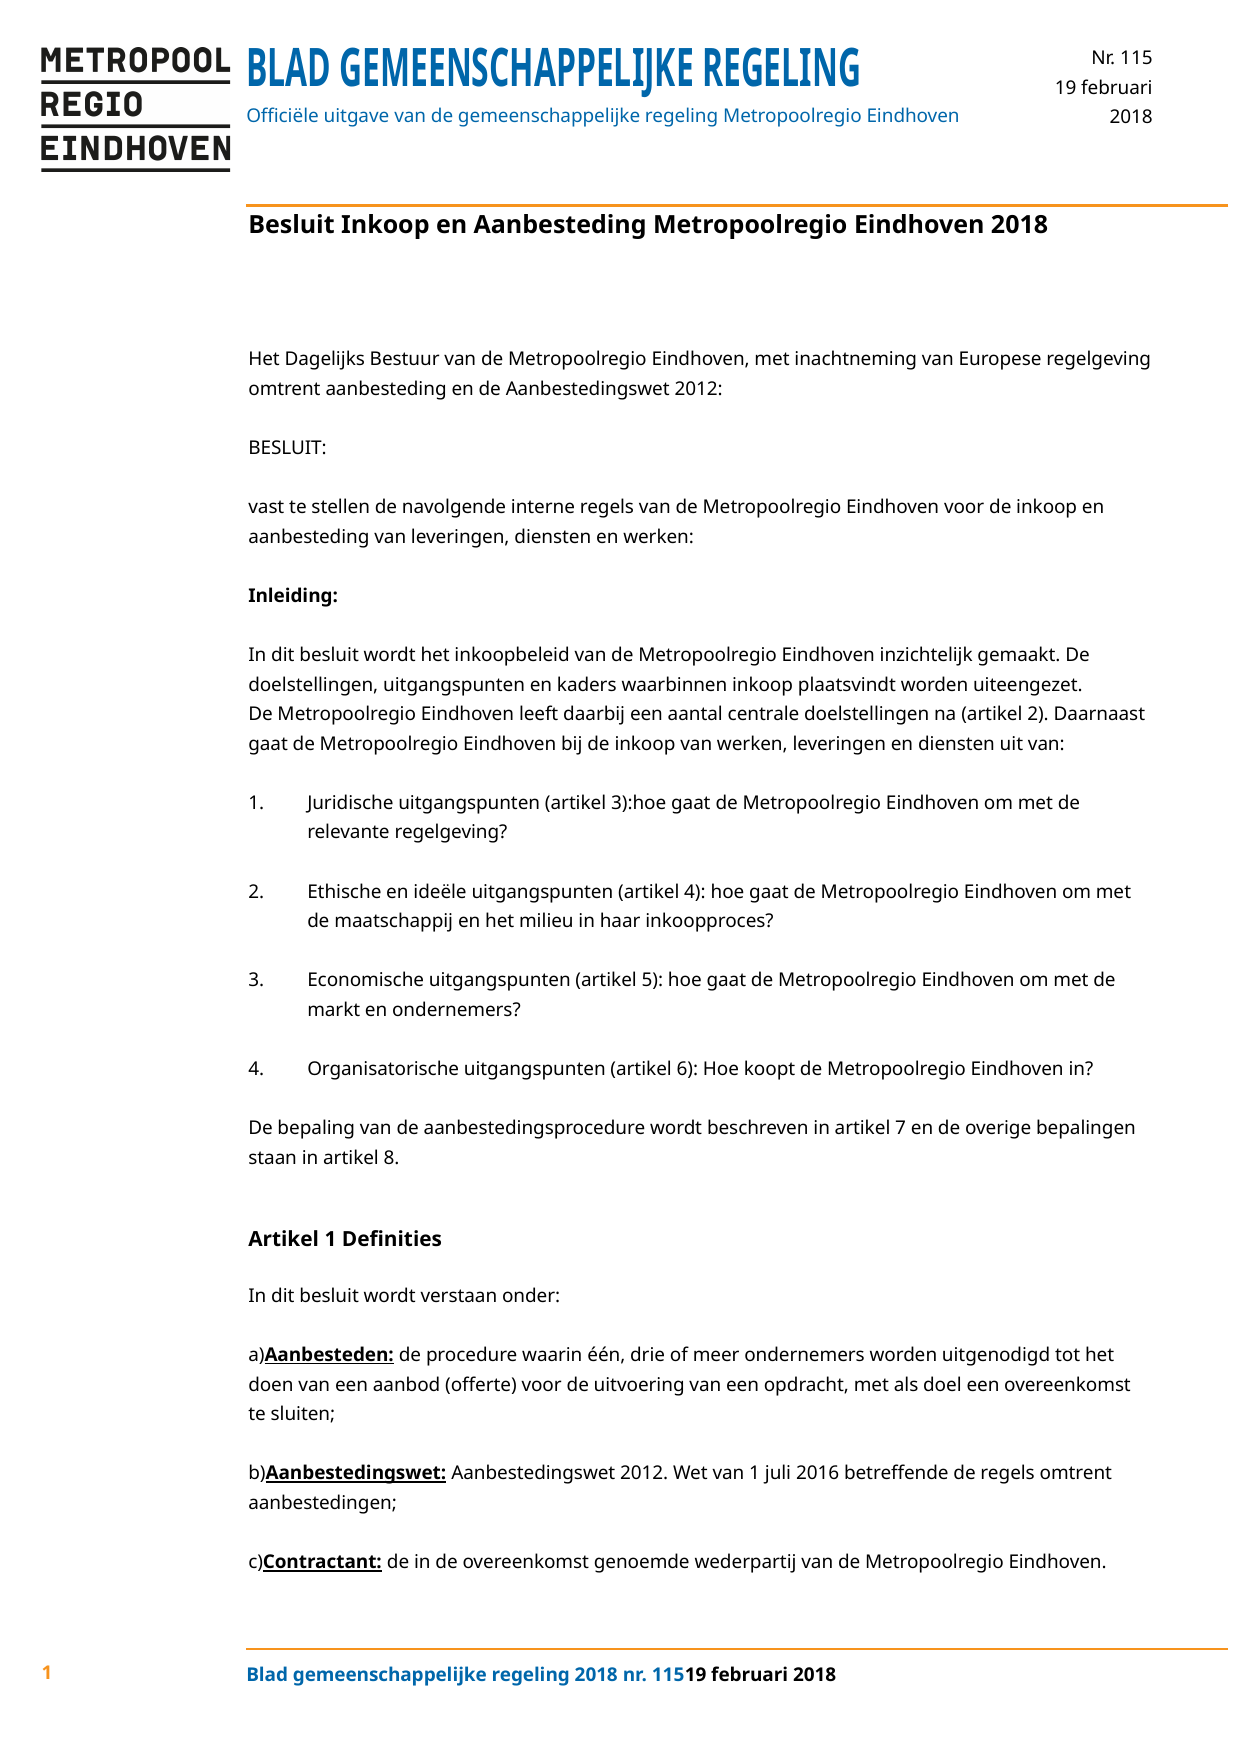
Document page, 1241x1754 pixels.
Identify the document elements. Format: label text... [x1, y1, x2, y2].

text Besluit Inkoop en Aanbesteding Metropoolregio Eindhoven 2018 [248, 207, 1152, 241]
text b)Aanbestedingswet: Aanbestedingswet 2012. Wet van 1 juli 2016 betreffende de regels omtrent aanbestedingen; [248, 1459, 1152, 1515]
list Ethische en ideële uitgangspunten (artikel 4): hoe gaat de Metropoolregio Eindhoven om met de maatschappij en het milieu in haar inkoopproces? [248, 878, 1152, 933]
text In dit besluit wordt verstaan onder: [248, 1282, 1152, 1308]
list Juridische uitgangspunten (artikel 3):hoe gaat de Metropoolregio Eindhoven om met de relevante regelgeving? [248, 789, 1152, 844]
text In dit besluit wordt het inkoopbeleid van de Metropoolregio Eindhoven inzichtelijk gemaakt. De doelstellingen, uitgangspunten en kaders waarbinnen inkoop plaatsvindt worden uiteengezet. [248, 641, 1152, 696]
text Artikel 1 Definities [248, 1224, 1152, 1252]
list Organisatorische uitgangspunten (artikel 6): Hoe koopt de Metropoolregio Eindhoven in? [248, 1055, 1152, 1081]
text c)Contractant: de in de overeenkomst genoemde wederpartij van de Metropoolregio Eindhoven. [248, 1548, 1152, 1574]
text vast te stellen de navolgende interne regels van de Metropoolregio Eindhoven voor de inkoop en aanbesteding van leveringen, diensten en werken: [248, 493, 1152, 548]
picture [41, 47, 231, 172]
text a)Aanbesteden: de procedure waarin één, drie of meer ondernemers worden uitgenodigd tot het doen van een aanbod (offerte) voor de uitvoering van een opdracht, met als doel een overeenkomst te sluiten; [248, 1341, 1152, 1426]
text De Metropoolregio Eindhoven leeft daarbij een aantal centrale doelstellingen na (artikel 2). Daarnaast gaat de Metropoolregio Eindhoven bij de inkoop van werken, leveringen en diensten uit van: [248, 700, 1152, 756]
text Het Dagelijks Bestuur van de Metropoolregio Eindhoven, met inachtneming van Europese regelgeving omtrent aanbesteding en de Aanbestedingswet 2012: [248, 345, 1152, 401]
list Economische uitgangspunten (artikel 5): hoe gaat de Metropoolregio Eindhoven om met de markt en ondernemers? [248, 967, 1152, 1022]
text De bepaling van de aanbestedingsprocedure wordt beschreven in artikel 7 en de overige bepalingen staan in artikel 8. [248, 1114, 1152, 1170]
text Inleiding: [248, 582, 1152, 608]
text BESLUIT: [248, 434, 1152, 460]
